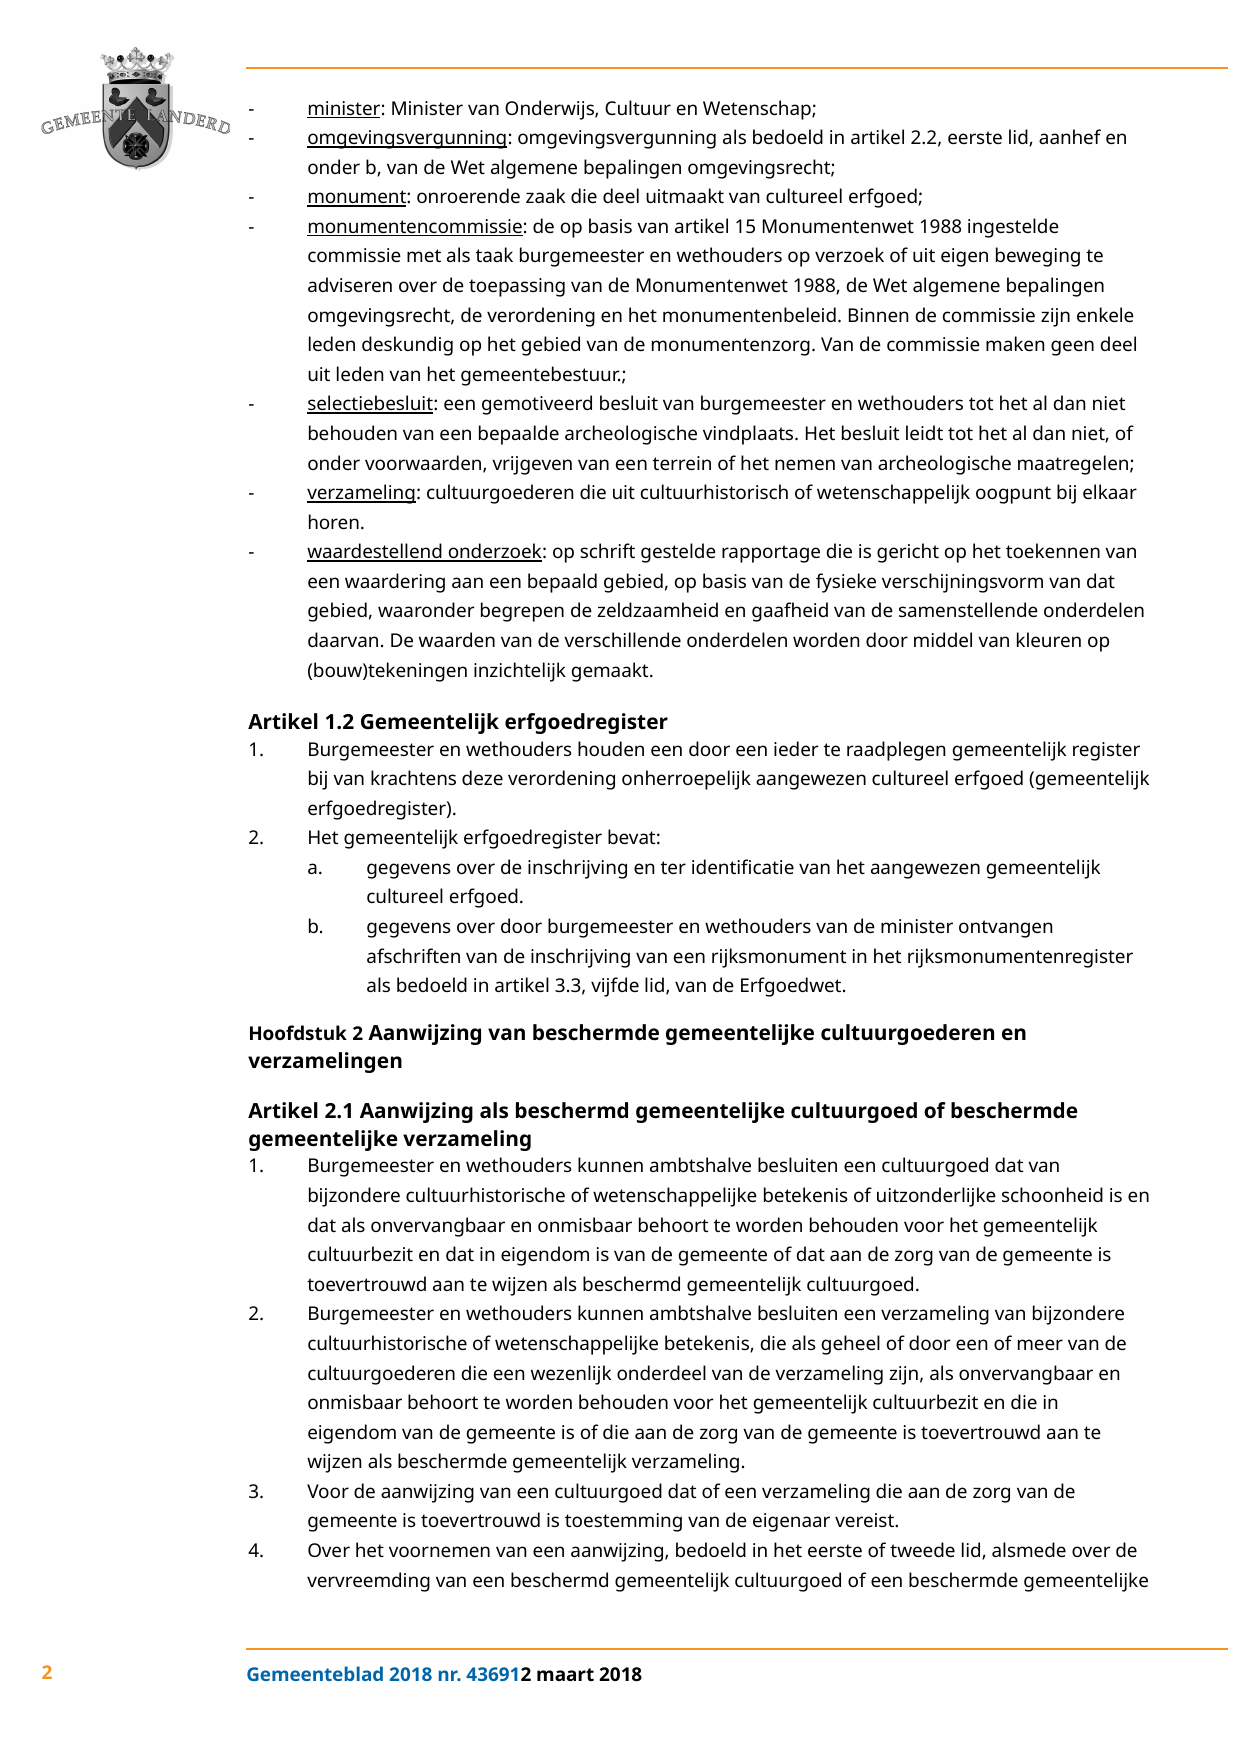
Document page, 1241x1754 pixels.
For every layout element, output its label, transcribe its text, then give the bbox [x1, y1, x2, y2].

list Het gemeentelijk erfgoedregister bevat: [248, 824, 1152, 850]
list waardestellend onderzoek: op schrift gestelde rapportage die is gericht op het toekennen van een waardering aan een bepaald gebied, op basis van de fysieke verschijningsvorm van dat gebied, waaronder begrepen de zeldzaamheid en gaafheid van de samenstellende onderdelen daarvan. De waarden van de verschillende onderdelen worden door middel van kleuren op (bouw)tekeningen inzichtelijk gemaakt. [248, 538, 1152, 683]
text Hoofdstuk 2 Aanwijzing van beschermde gemeentelijke cultuurgoederen en verzamelingen [248, 1018, 1152, 1075]
text Artikel 1.2 Gemeentelijk erfgoedregister [248, 707, 1152, 736]
list Burgemeester en wethouders kunnen ambtshalve besluiten een cultuurgoed dat van bijzondere cultuurhistorische of wetenschappelijke betekenis of uitzonderlijke schoonheid is en dat als onvervangbaar en onmisbaar behoort te worden behouden voor het gemeentelijk cultuurbezit en dat in eigendom is van de gemeente of dat aan de zorg van de gemeente is toevertrouwd aan te wijzen als beschermd gemeentelijk cultuurgoed. [248, 1153, 1152, 1297]
text Artikel 2.1 Aanwijzing als beschermd gemeentelijke cultuurgoed of beschermde gemeentelijke verzameling [248, 1096, 1152, 1153]
list monumentencommissie: de op basis van artikel 15 Monumentenwet 1988 ingestelde commissie met als taak burgemeester en wethouders op verzoek of uit eigen beweging te adviseren over de toepassing van de Monumentenwet 1988, de Wet algemene bepalingen omgevingsrecht, de verordening en het monumentenbeleid. Binnen de commissie zijn enkele leden deskundig op het gebied van de monumentenzorg. Van de commissie maken geen deel uit leden van het gemeentebestuur.; [248, 213, 1152, 387]
list monument: onroerende zaak die deel uitmaakt van cultureel erfgoed; [248, 183, 1152, 209]
list omgevingsvergunning: omgevingsvergunning als bedoeld in artikel 2.2, eerste lid, aanhef en onder b, van de Wet algemene bepalingen omgevingsrecht; [248, 124, 1152, 180]
list Voor de aanwijzing van een cultuurgoed dat of een verzameling die aan de zorg van de gemeente is toevertrouwd is toestemming van de eigenaar vereist. [248, 1478, 1152, 1533]
list Burgemeester en wethouders kunnen ambtshalve besluiten een verzameling van bijzondere cultuurhistorische of wetenschappelijke betekenis, die als geheel of door een of meer van de cultuurgoederen die een wezenlijk onderdeel van de verzameling zijn, als onvervangbaar en onmisbaar behoort te worden behouden voor het gemeentelijk cultuurbezit en die in eigendom van de gemeente is of die aan de zorg van de gemeente is toevertrouwd aan te wijzen als beschermde gemeentelijk verzameling. [248, 1301, 1152, 1474]
list gegevens over door burgemeester en wethouders van de minister ontvangen afschriften van de inschrijving van een rijksmonument in het rijksmonumentenregister als bedoeld in artikel 3.3, vijfde lid, van de Erfgoedwet. [307, 913, 1152, 998]
list gegevens over de inschrijving en ter identificatie van het aangewezen gemeentelijk cultureel erfgoed. [307, 854, 1152, 909]
list minister: Minister van Onderwijs, Cultuur en Wetenschap; [248, 95, 1152, 121]
list Over het voornemen van een aanwijzing, bedoeld in het eerste of tweede lid, alsmede over de vervreemding van een beschermd gemeentelijk cultuurgoed of een beschermde gemeentelijke [248, 1537, 1152, 1592]
list Burgemeester en wethouders houden een door een ieder te raadplegen gemeentelijk register bij van krachtens deze verordening onherroepelijk aangewezen cultureel erfgoed (gemeentelijk erfgoedregister). [248, 736, 1152, 821]
list verzameling: cultuurgoederen die uit cultuurhistorisch of wetenschappelijk oogpunt bij elkaar horen. [248, 479, 1152, 535]
list selectiebesluit: een gemotiveerd besluit van burgemeester en wethouders tot het al dan niet behouden van een bepaalde archeologische vindplaats. Het besluit leidt tot het al dan niet, of onder voorwaarden, vrijgeven van een terrein of het nemen van archeologische maatregelen; [248, 391, 1152, 476]
picture [41, 47, 231, 172]
